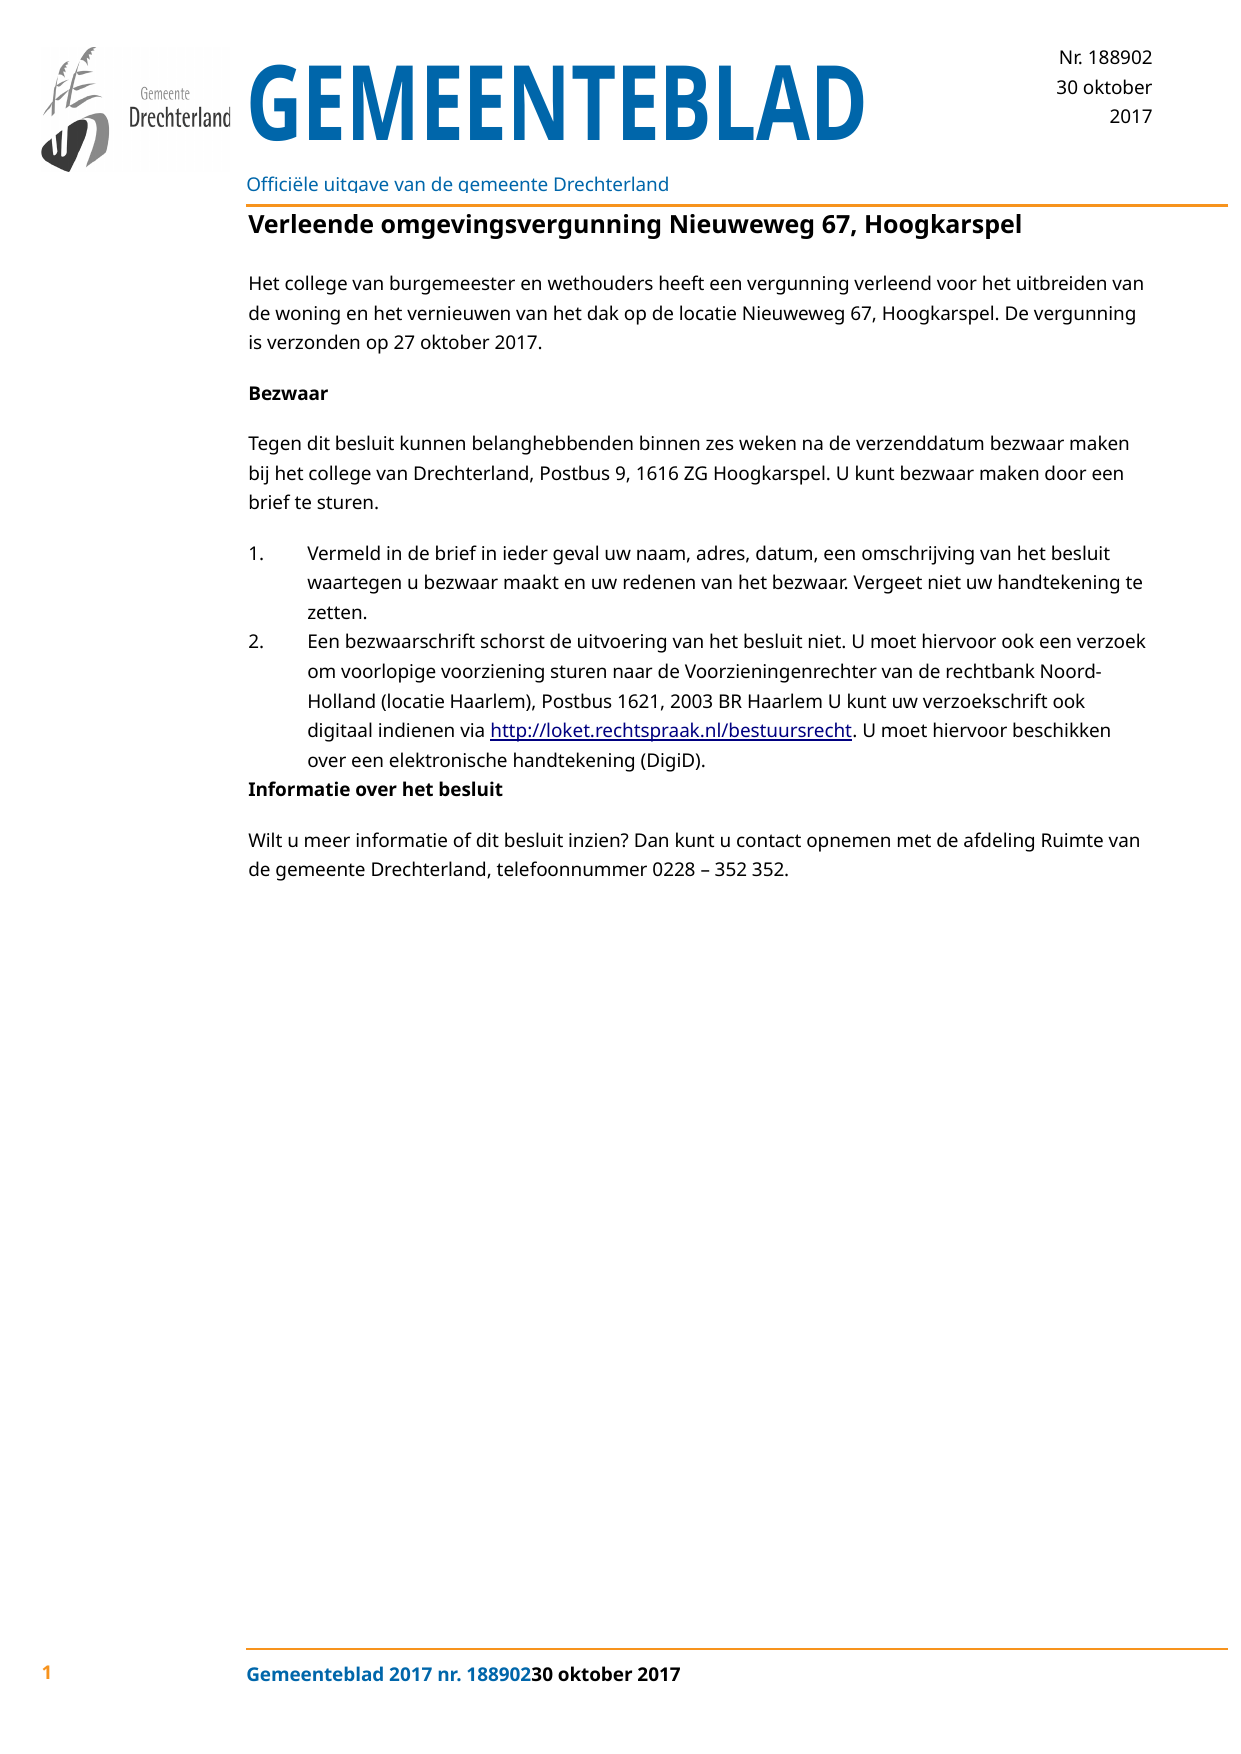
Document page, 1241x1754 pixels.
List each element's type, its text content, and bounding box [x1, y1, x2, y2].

text Het college van burgemeester en wethouders heeft een vergunning verleend voor het uitbreiden van de woning en het vernieuwen van het dak op de locatie Nieuweweg 67, Hoogkarspel. De vergunning is verzonden op 27 oktober 2017. [248, 270, 1152, 355]
text Wilt u meer informatie of dit besluit inzien? Dan kunt u contact opnemen met de afdeling Ruimte van de gemeente Drechterland, telefoonnummer 0228 – 352 352. [248, 827, 1152, 882]
picture [41, 47, 231, 172]
text Verleende omgevingsvergunning Nieuweweg 67, Hoogkarspel [248, 207, 1152, 241]
list Vermeld in de brief in ieder geval uw naam, adres, datum, een omschrijving van het besluit waartegen u bezwaar maakt en uw redenen van het bezwaar. Vergeet niet uw handtekening te zetten. [248, 540, 1152, 625]
text Informatie over het besluit [248, 777, 1152, 802]
text Bezwaar [248, 380, 1152, 406]
list Een bezwaarschrift schorst de uitvoering van het besluit niet. U moet hiervoor ook een verzoek om voorlopige voorziening sturen naar de Voorzieningenrechter van de rechtbank Noord-Holland (locatie Haarlem), Postbus 1621, 2003 BR Haarlem U kunt uw verzoekschrift ook digitaal indienen via http://loket.rechtspraak.nl/bestuursrecht. U moet hiervoor beschikken over een elektronische handtekening (DigiD). [248, 629, 1152, 773]
text Tegen dit besluit kunnen belanghebbenden binnen zes weken na de verzenddatum bezwaar maken bij het college van Drechterland, Postbus 9, 1616 ZG Hoogkarspel. U kunt bezwaar maken door een brief te sturen. [248, 430, 1152, 515]
